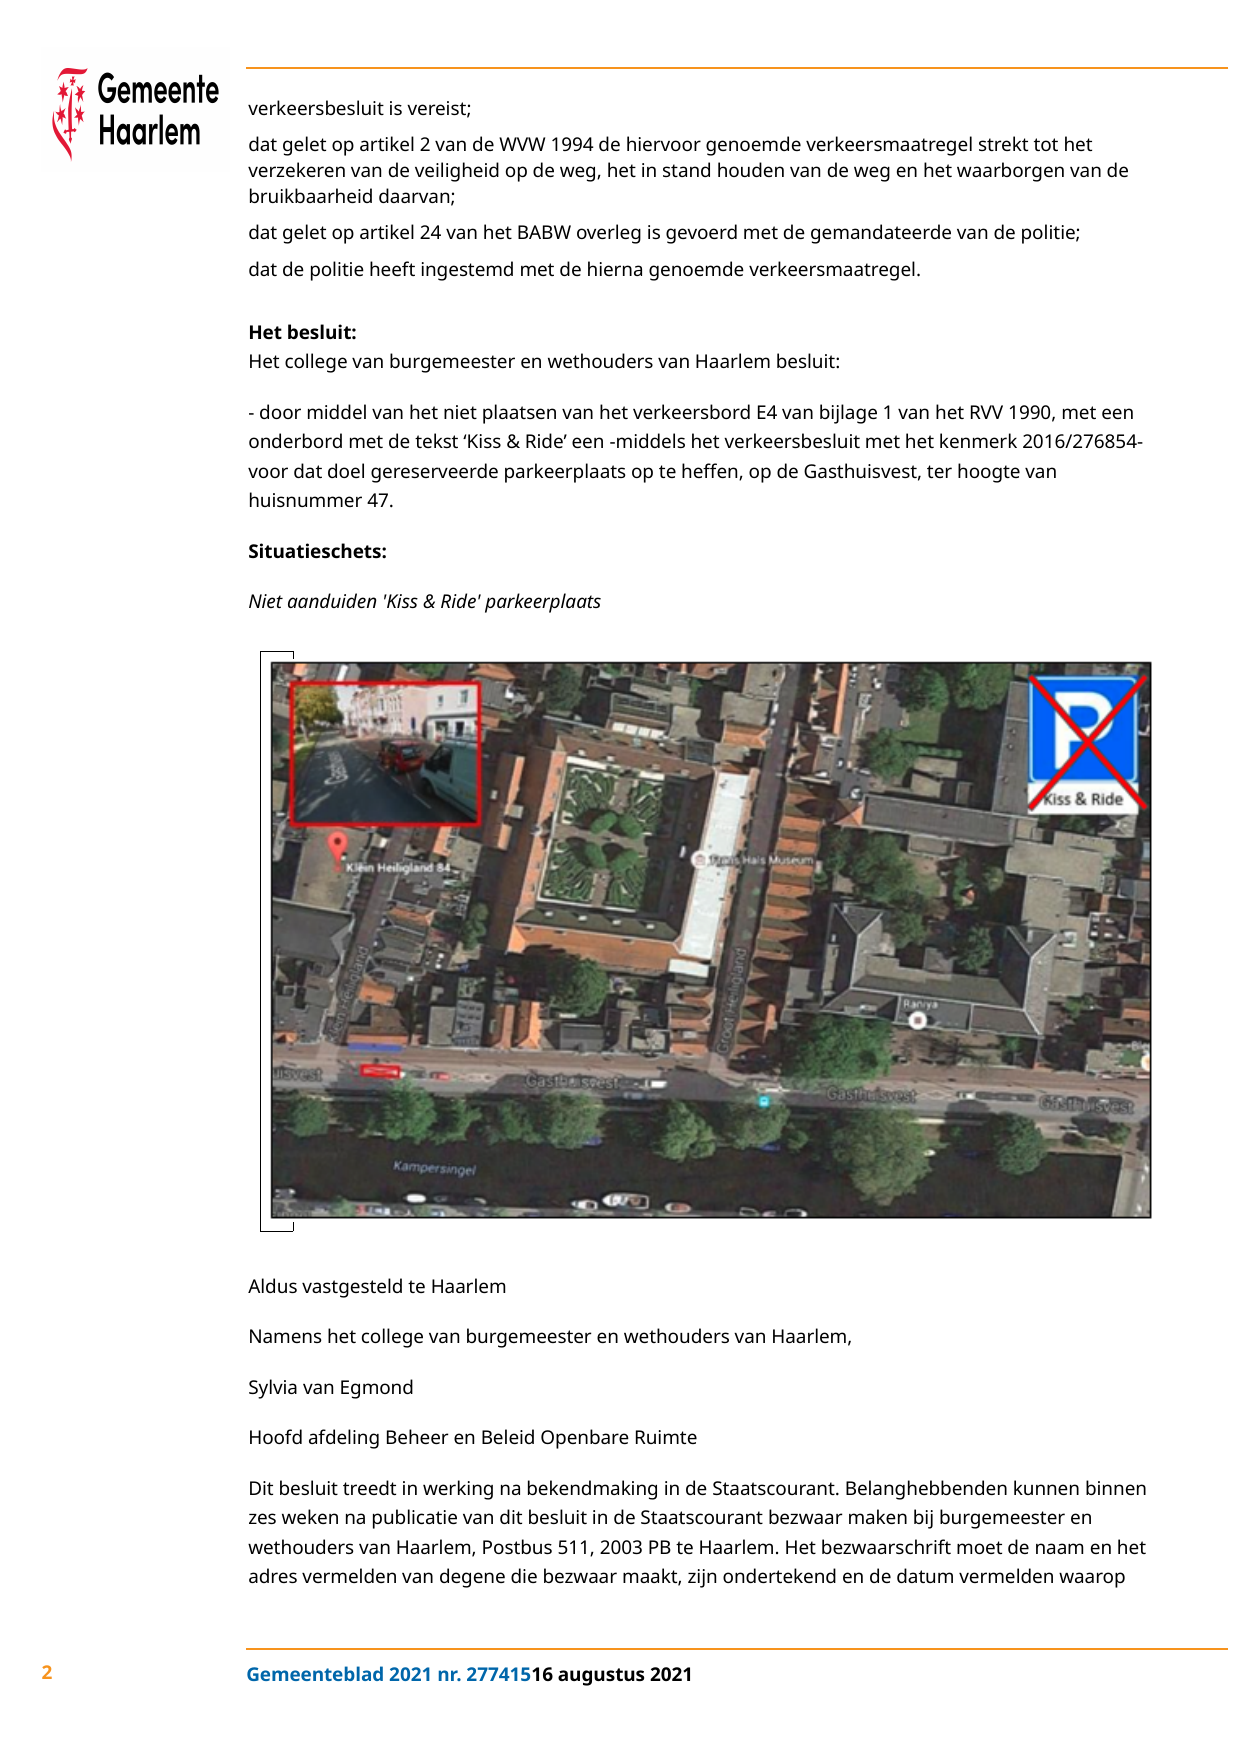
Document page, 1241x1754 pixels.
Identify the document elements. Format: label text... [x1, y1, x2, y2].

text Situatieschets: [248, 538, 1152, 564]
text Hoofd afdeling Beheer en Beleid Openbare Ruimte [248, 1424, 1152, 1450]
text Namens het college van burgemeester en wethouders van Haarlem, [248, 1323, 1152, 1349]
picture [41, 47, 231, 172]
text Dit besluit treedt in werking na bekendmaking in de Staatscourant. Belanghebbenden kunnen binnen zes weken na publicatie van dit besluit in de Staatscourant bezwaar maken bij burgemeester en wethouders van Haarlem, Postbus 511, 2003 PB te Haarlem. Het bezwaarschrift moet de naam en het adres vermelden van degene die bezwaar maakt, zijn ondertekend en de datum vermelden waarop [248, 1475, 1152, 1589]
text - door middel van het niet plaatsen van het verkeersbord E4 van bijlage 1 van het RVV 1990, met een onderbord met de tekst ‘Kiss & Ride’ een -middels het verkeersbesluit met het kenmerk 2016/276854- voor dat doel gereserveerde parkeerplaats op te heffen, op de Gasthuisvest, ter hoogte van huisnummer 47. [248, 399, 1152, 513]
text Niet aanduiden 'Kiss & Ride' parkeerplaats [248, 588, 1152, 614]
text dat de politie heeft ingestemd met de hierna genoemde verkeersmaatregel. [248, 256, 1152, 282]
text Sylvia van Egmond [248, 1374, 1152, 1400]
text Aldus vastgesteld te Haarlem [248, 1273, 1152, 1299]
text Het besluit: [248, 319, 1152, 345]
text dat gelet op artikel 24 van het BABW overleg is gevoerd met de gemandateerde van de politie; [248, 219, 1152, 245]
text Het college van burgemeester en wethouders van Haarlem besluit: [248, 348, 1152, 374]
text dat gelet op artikel 2 van de WVW 1994 de hiervoor genoemde verkeersmaatregel strekt tot het verzekeren van de veiligheid op de weg, het in stand houden van de weg en het waarborgen van de bruikbaarheid daarvan; [248, 131, 1152, 209]
picture [268, 659, 1155, 1222]
text verkeersbesluit is vereist; [248, 95, 1152, 121]
